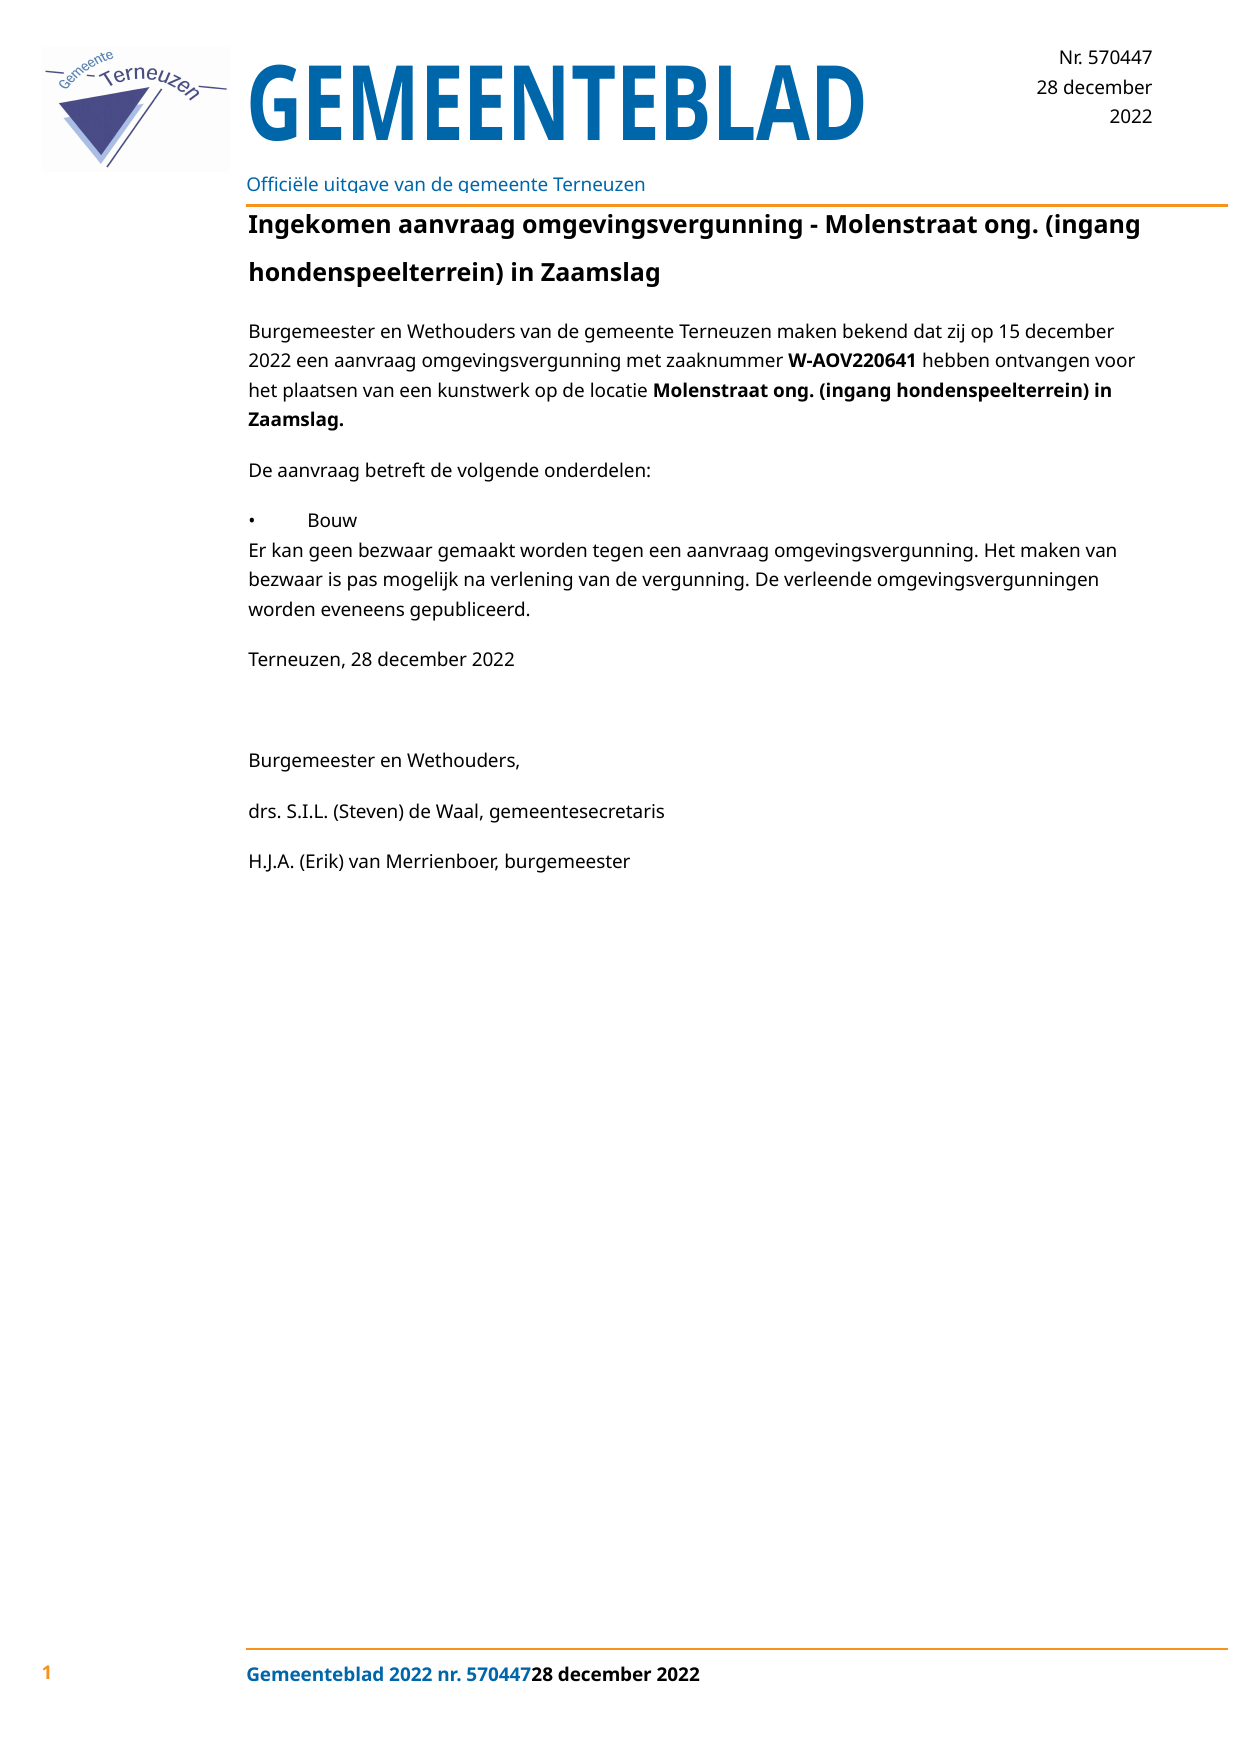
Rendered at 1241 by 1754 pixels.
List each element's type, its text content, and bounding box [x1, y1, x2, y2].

text Ingekomen aanvraag omgevingsvergunning - Molenstraat ong. (ingang hondenspeelterrein) in Zaamslag [248, 207, 1152, 288]
text Terneuzen, 28 december 2022 [248, 647, 1152, 672]
text De aanvraag betreft de volgende onderdelen: [248, 457, 1152, 483]
text Burgemeester en Wethouders van de gemeente Terneuzen maken bekend dat zij op 15 december 2022 een aanvraag omgevingsvergunning met zaaknummer W-AOV220641 hebben ontvangen voor het plaatsen van een kunstwerk op de locatie Molenstraat ong. (ingang hondenspeelterrein) in Zaamslag. [248, 318, 1152, 432]
list Bouw [248, 507, 1152, 533]
picture [41, 47, 231, 172]
text Er kan geen bezwaar gemaakt worden tegen een aanvraag omgevingsvergunning. Het maken van bezwaar is pas mogelijk na verlening van de vergunning. De verleende omgevingsvergunningen worden eveneens gepubliceerd. [248, 537, 1152, 622]
text drs. S.I.L. (Steven) de Waal, gemeentesecretaris [248, 798, 1152, 824]
text Burgemeester en Wethouders, [248, 747, 1152, 773]
text H.J.A. (Erik) van Merrienboer, burgemeester [248, 848, 1152, 874]
